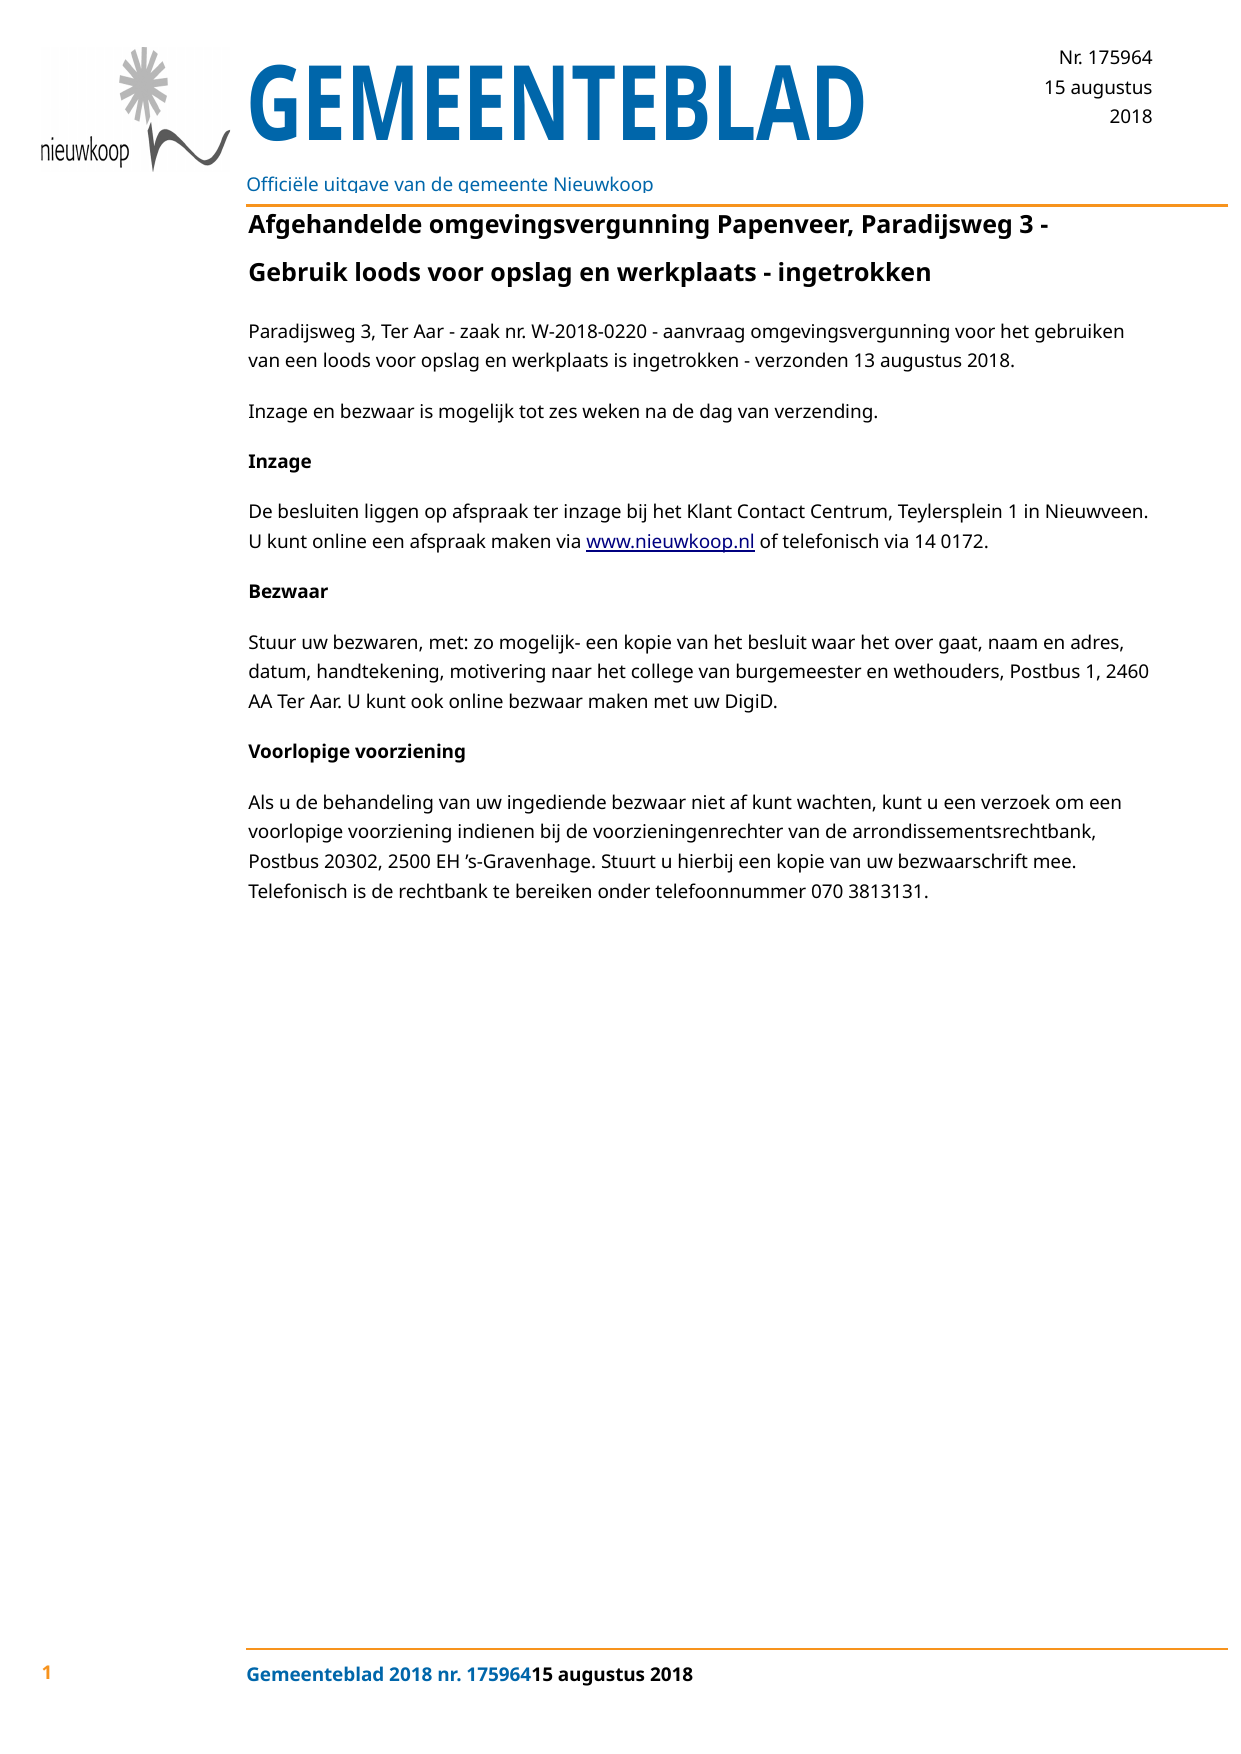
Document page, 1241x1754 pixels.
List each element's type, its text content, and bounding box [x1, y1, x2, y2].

picture [41, 47, 231, 172]
text Voorlopige voorziening [248, 739, 1152, 764]
text De besluiten liggen op afspraak ter inzage bij het Klant Contact Centrum, Teylersplein 1 in Nieuwveen. U kunt online een afspraak maken via www.nieuwkoop.nl of telefonisch via 14 0172. [248, 499, 1152, 554]
text Paradijsweg 3, Ter Aar - zaak nr. W-2018-0220 - aanvraag omgevingsvergunning voor het gebruiken van een loods voor opslag en werkplaats is ingetrokken - verzonden 13 augustus 2018. [248, 318, 1152, 373]
text Inzage [248, 448, 1152, 474]
text Afgehandelde omgevingsvergunning Papenveer, Paradijsweg 3 - Gebruik loods voor opslag en werkplaats - ingetrokken [248, 207, 1152, 288]
text Als u de behandeling van uw ingediende bezwaar niet af kunt wachten, kunt u een verzoek om een voorlopige voorziening indienen bij de voorzieningenrechter van de arrondissementsrechtbank, Postbus 20302, 2500 EH ’s-Gravenhage. Stuurt u hierbij een kopie van uw bezwaarschrift mee. Telefonisch is de rechtbank te bereiken onder telefoonnummer 070 3813131. [248, 789, 1152, 904]
text Inzage en bezwaar is mogelijk tot zes weken na de dag van verzending. [248, 398, 1152, 424]
text Bezwaar [248, 579, 1152, 604]
text Stuur uw bezwaren, met: zo mogelijk- een kopie van het besluit waar het over gaat, naam en adres, datum, handtekening, motivering naar het college van burgemeester en wethouders, Postbus 1, 2460 AA Ter Aar. U kunt ook online bezwaar maken met uw DigiD. [248, 629, 1152, 714]
